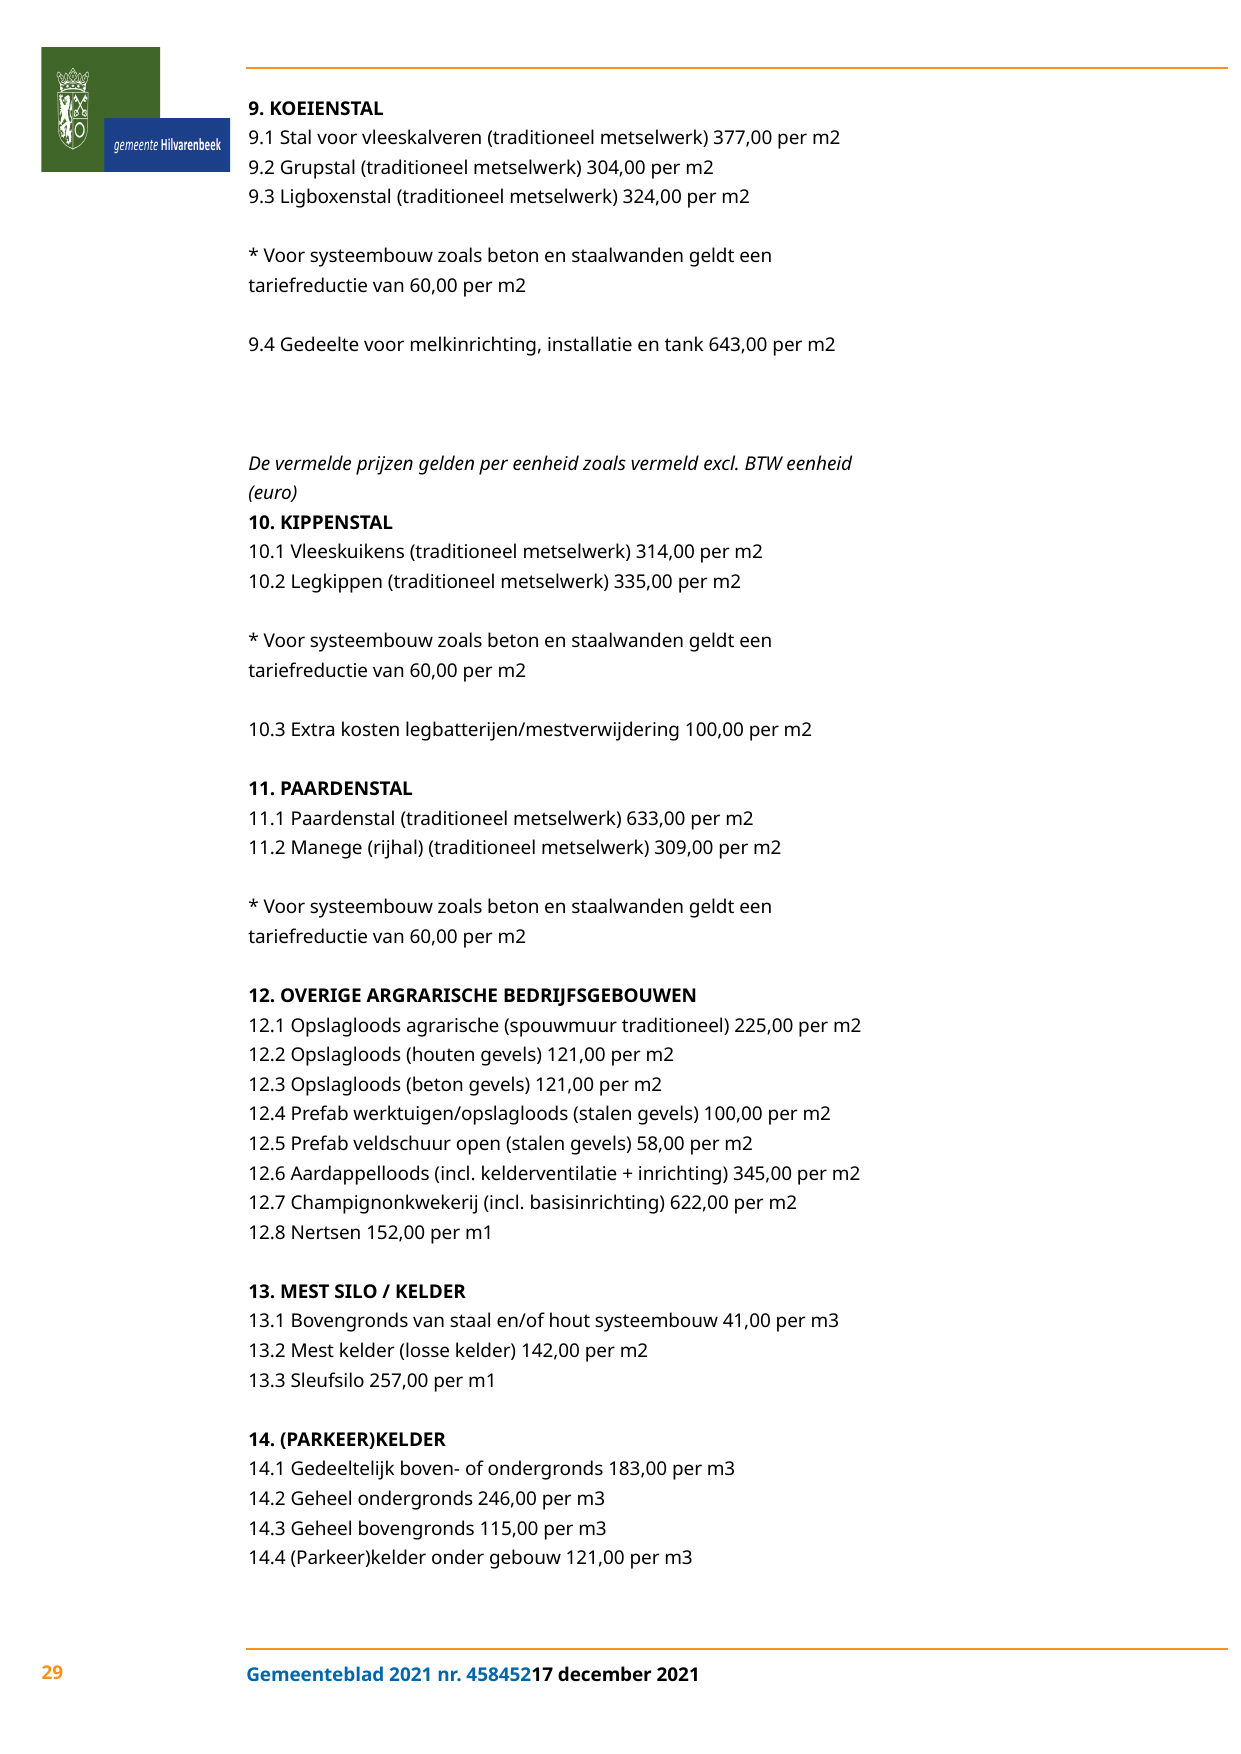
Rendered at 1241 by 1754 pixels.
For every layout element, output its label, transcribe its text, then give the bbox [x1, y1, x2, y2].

text tariefreductie van 60,00 per m2 [248, 272, 1152, 298]
text 12.3 Opslagloods (beton gevels) 121,00 per m2 [248, 1071, 1152, 1097]
text (euro) [248, 479, 1152, 505]
text 10. KIPPENSTAL [248, 509, 1152, 535]
text 14. (PARKEER)KELDER [248, 1426, 1152, 1452]
text 9.3 Ligboxenstal (traditioneel metselwerk) 324,00 per m2 [248, 183, 1152, 209]
text 14.2 Geheel ondergronds 246,00 per m3 [248, 1485, 1152, 1511]
text tariefreductie van 60,00 per m2 [248, 923, 1152, 949]
text 11. PAARDENSTAL [248, 775, 1152, 801]
text 13.3 Sleufsilo 257,00 per m1 [248, 1367, 1152, 1393]
text 9.1 Stal voor vleeskalveren (traditioneel metselwerk) 377,00 per m2 [248, 124, 1152, 150]
text 14.1 Gedeeltelijk boven- of ondergronds 183,00 per m3 [248, 1456, 1152, 1481]
text * Voor systeembouw zoals beton en staalwanden geldt een [248, 627, 1152, 653]
text 9.4 Gedeelte voor melkinrichting, installatie en tank 643,00 per m2 [248, 331, 1152, 357]
text 12.6 Aardappelloods (incl. kelderventilatie + inrichting) 345,00 per m2 [248, 1160, 1152, 1186]
text 13. MEST SILO / KELDER [248, 1278, 1152, 1304]
text 10.1 Vleeskuikens (traditioneel metselwerk) 314,00 per m2 [248, 538, 1152, 564]
text 11.1 Paardenstal (traditioneel metselwerk) 633,00 per m2 [248, 805, 1152, 831]
text 9.2 Grupstal (traditioneel metselwerk) 304,00 per m2 [248, 154, 1152, 180]
text 14.4 (Parkeer)kelder onder gebouw 121,00 per m3 [248, 1544, 1152, 1570]
text 12.2 Opslagloods (houten gevels) 121,00 per m2 [248, 1041, 1152, 1067]
text tariefreductie van 60,00 per m2 [248, 657, 1152, 683]
text * Voor systeembouw zoals beton en staalwanden geldt een [248, 243, 1152, 268]
text 12.7 Champignonkwekerij (incl. basisinrichting) 622,00 per m2 [248, 1189, 1152, 1215]
text * Voor systeembouw zoals beton en staalwanden geldt een [248, 893, 1152, 919]
picture [41, 47, 231, 172]
text 12.8 Nertsen 152,00 per m1 [248, 1219, 1152, 1245]
text 12.5 Prefab veldschuur open (stalen gevels) 58,00 per m2 [248, 1130, 1152, 1156]
text 13.2 Mest kelder (losse kelder) 142,00 per m2 [248, 1337, 1152, 1363]
text 12.4 Prefab werktuigen/opslagloods (stalen gevels) 100,00 per m2 [248, 1101, 1152, 1126]
text 10.3 Extra kosten legbatterijen/mestverwijdering 100,00 per m2 [248, 716, 1152, 742]
text 9. KOEIENSTAL [248, 95, 1152, 121]
text De vermelde prijzen gelden per eenheid zoals vermeld excl. BTW eenheid [248, 450, 1152, 476]
text 10.2 Legkippen (traditioneel metselwerk) 335,00 per m2 [248, 568, 1152, 594]
text 12.1 Opslagloods agrarische (spouwmuur traditioneel) 225,00 per m2 [248, 1012, 1152, 1038]
text 13.1 Bovengronds van staal en/of hout systeembouw 41,00 per m3 [248, 1308, 1152, 1333]
text 12. OVERIGE ARGRARISCHE BEDRIJFSGEBOUWEN [248, 982, 1152, 1008]
text 11.2 Manege (rijhal) (traditioneel metselwerk) 309,00 per m2 [248, 834, 1152, 860]
text 14.3 Geheel bovengronds 115,00 per m3 [248, 1515, 1152, 1541]
